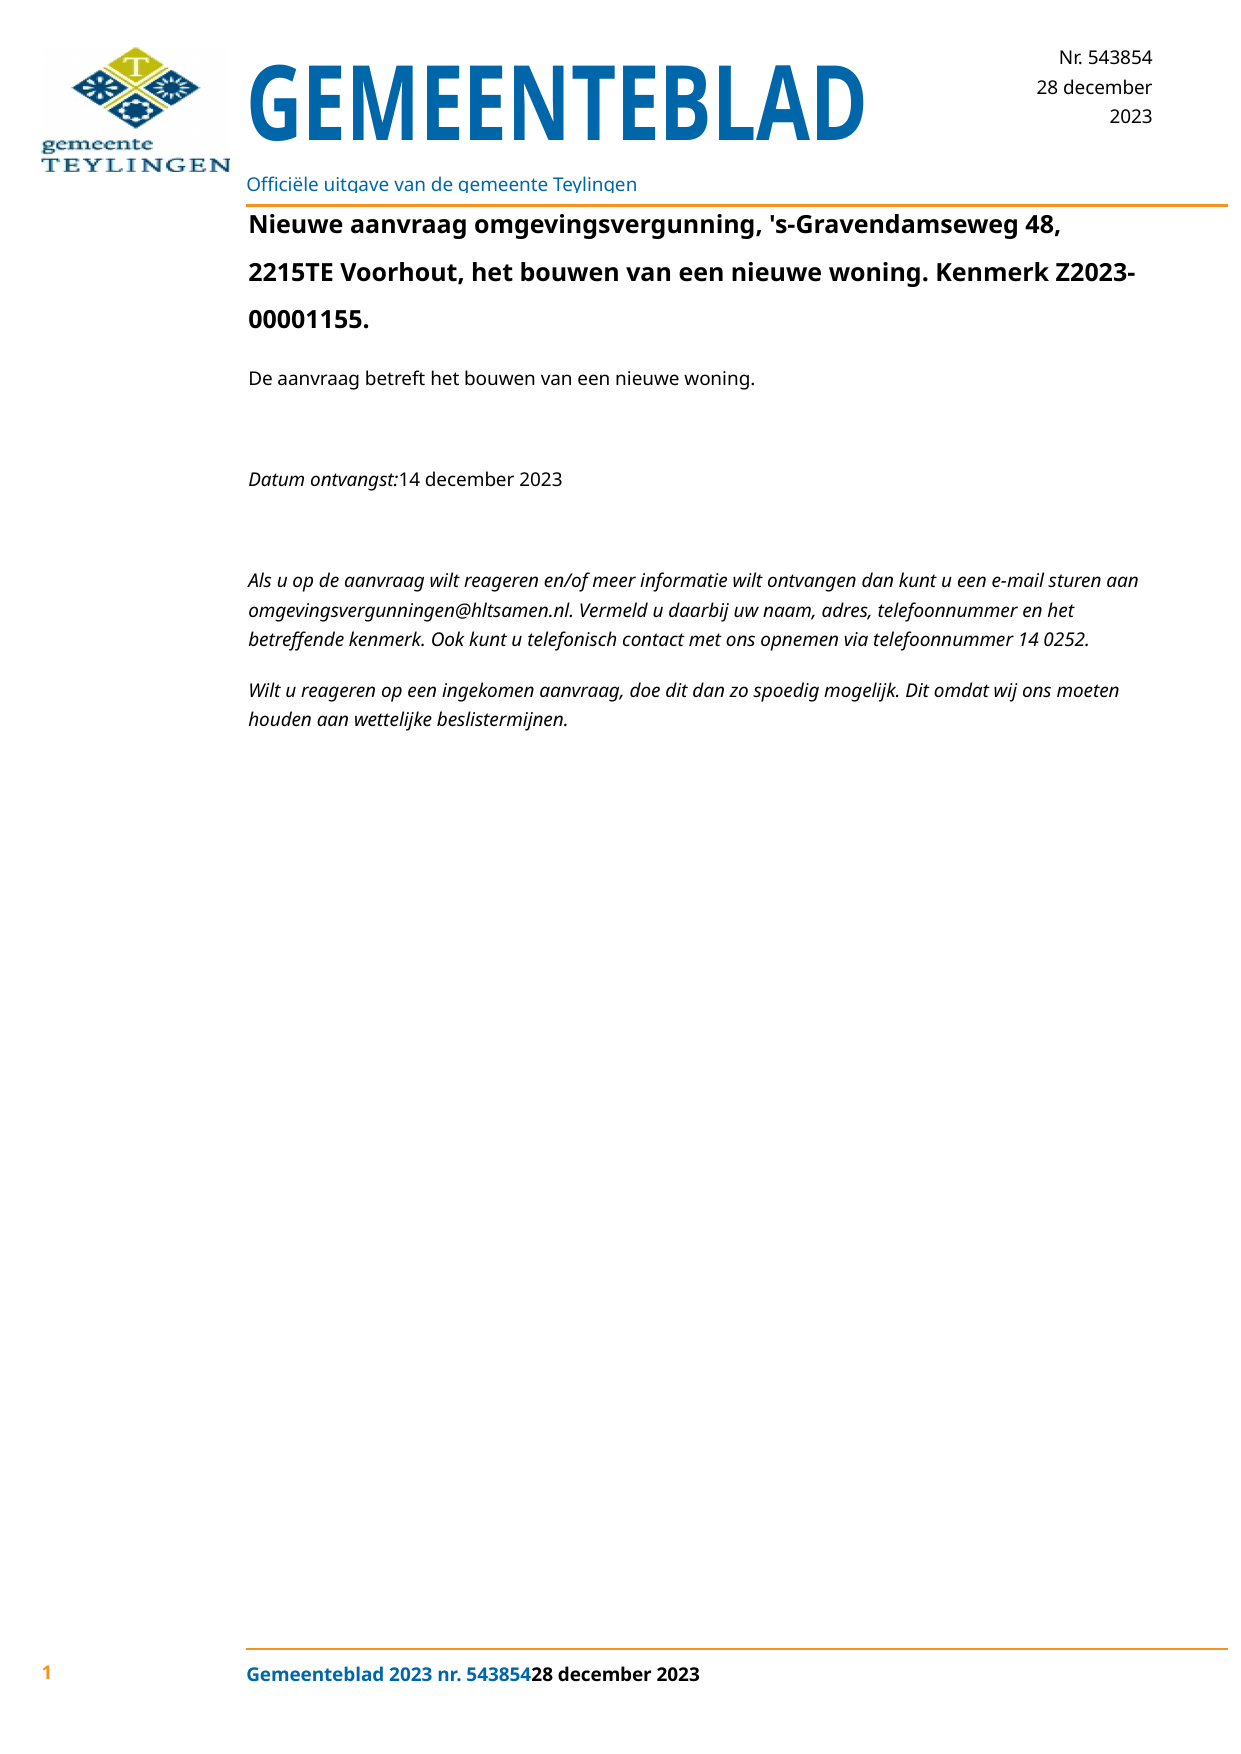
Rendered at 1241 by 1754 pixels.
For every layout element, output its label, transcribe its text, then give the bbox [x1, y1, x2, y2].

text Wilt u reageren op een ingekomen aanvraag, doe dit dan zo spoedig mogelijk. Dit omdat wij ons moeten houden aan wettelijke beslistermijnen. [248, 677, 1152, 732]
text Datum ontvangst:14 december 2023 [248, 466, 1152, 492]
text Nieuwe aanvraag omgevingsvergunning, 's-Gravendamseweg 48, 2215TE Voorhout, het bouwen van een nieuwe woning. Kenmerk Z2023-00001155. [248, 207, 1152, 336]
picture [41, 47, 231, 172]
text Als u op de aanvraag wilt reageren en/of meer informatie wilt ontvangen dan kunt u een e-mail sturen aan omgevingsvergunningen@hltsamen.nl. Vermeld u daarbij uw naam, adres, telefoonnummer en het betreffende kenmerk. Ook kunt u telefonisch contact met ons opnemen via telefoonnummer 14 0252. [248, 567, 1152, 652]
text De aanvraag betreft het bouwen van een nieuwe woning. [248, 366, 1152, 391]
